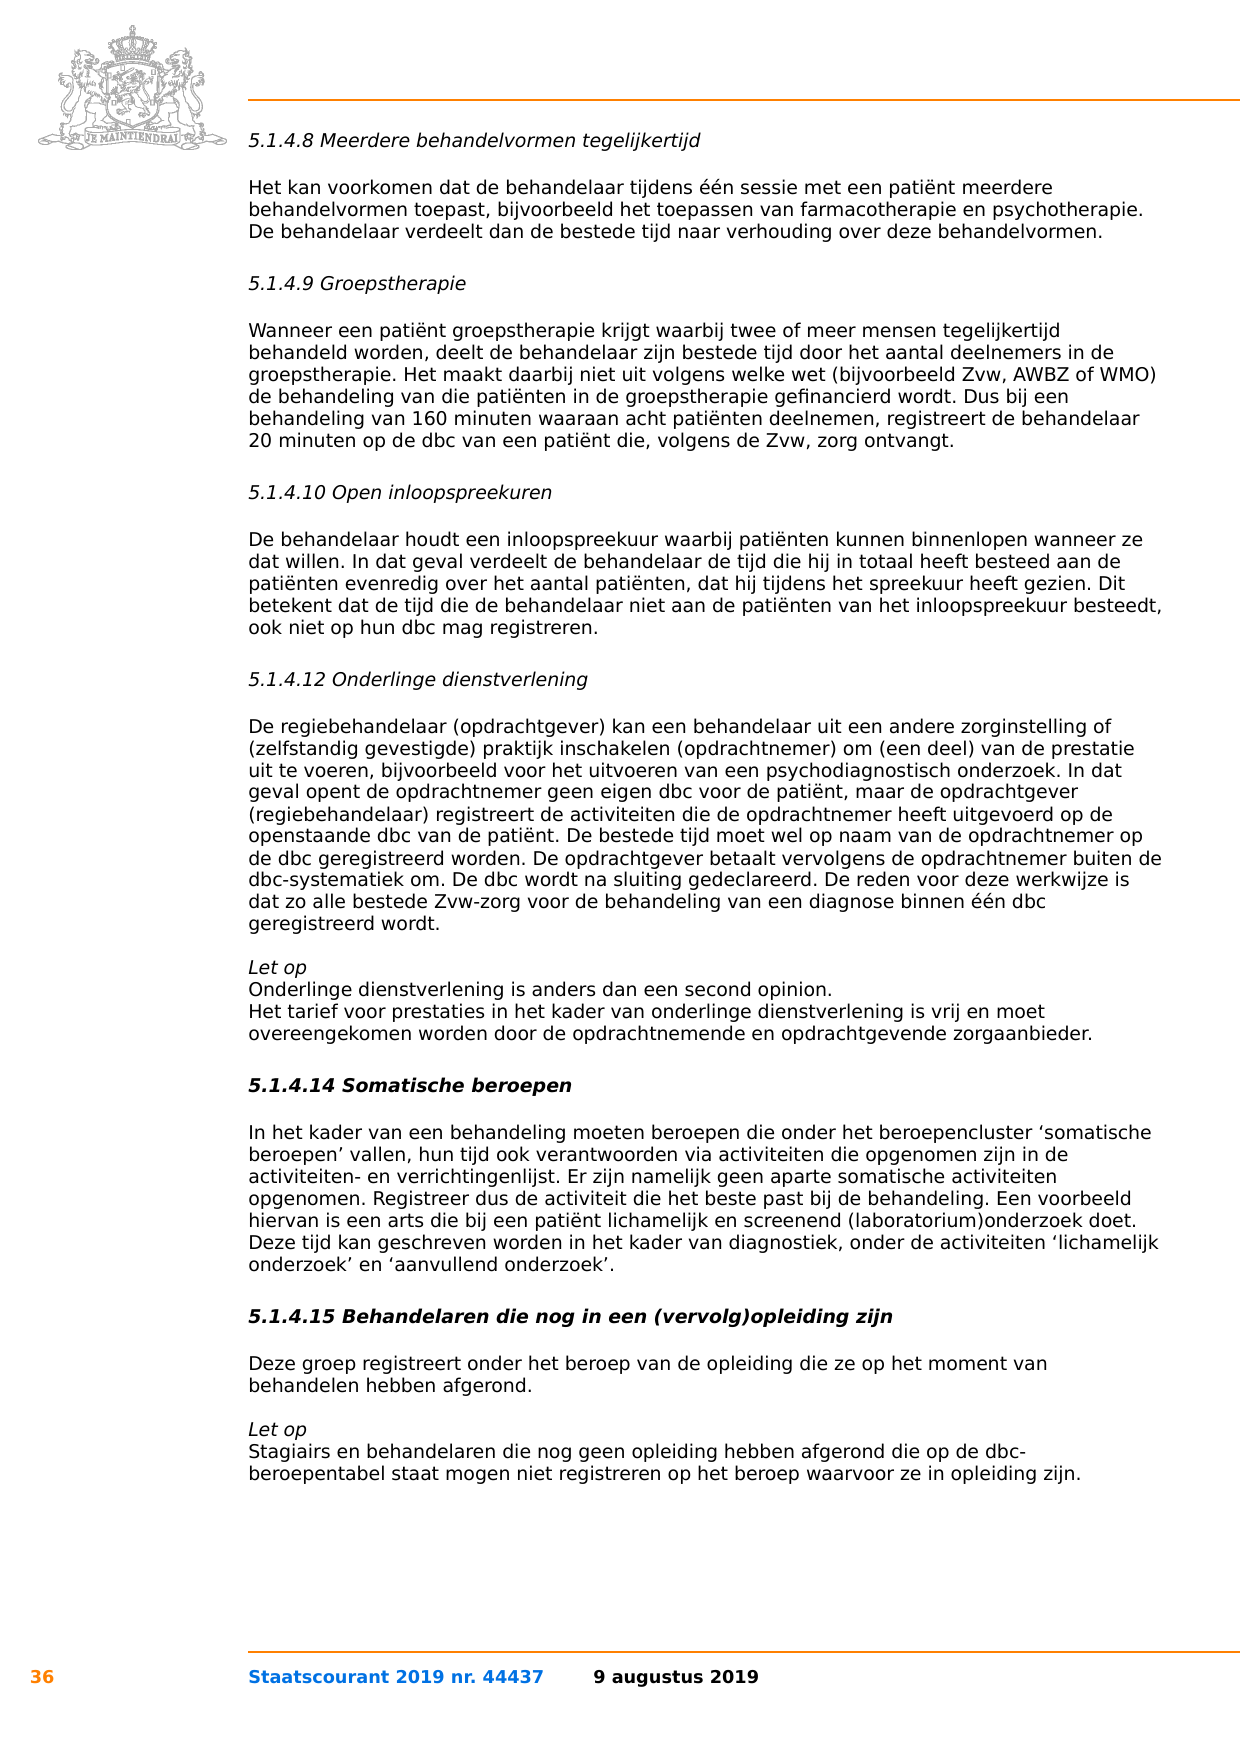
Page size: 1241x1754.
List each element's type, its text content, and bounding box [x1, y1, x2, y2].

text Let op [248, 957, 1163, 979]
text In het kader van een behandeling moeten beroepen die onder het beroepencluster ‘somatische beroepen’ vallen, hun tijd ook verantwoorden via activiteiten die opgenomen zijn in de activiteiten- en verrichtingenlijst. Er zijn namelijk geen aparte somatische activiteiten opgenomen. Registreer dus de activiteit die het beste past bij de behandeling. Een voorbeeld hiervan is een arts die bij een patiënt lichamelijk en screenend (laboratorium)onderzoek doet. Deze tijd kan geschreven worden in het kader van diagnostiek, onder de activiteiten ‘lichamelijk onderzoek’ en ‘aanvullend onderzoek’. [248, 1122, 1163, 1276]
text Onderlinge dienstverlening is anders dan een second opinion. [248, 979, 1163, 1001]
subtitle 5.1.4.12 Onderlinge dienstverlening [248, 668, 1163, 691]
text Het kan voorkomen dat de behandelaar tijdens één sessie met een patiënt meerdere behandelvormen toepast, bijvoorbeeld het toepassen van farmacotherapie en psychotherapie. De behandelaar verdeelt dan de bestede tijd naar verhouding over deze behandelvormen. [248, 177, 1163, 243]
subtitle 5.1.4.8 Meerdere behandelvormen tegelijkertijd [248, 130, 1163, 152]
text Wanneer een patiënt groepstherapie krijgt waarbij twee of meer mensen tegelijkertijd behandeld worden, deelt de behandelaar zijn bestede tijd door het aantal deelnemers in de groepstherapie. Het maakt daarbij niet uit volgens welke wet (bijvoorbeeld Zvw, AWBZ of WMO) de behandeling van die patiënten in de groepstherapie gefinancierd wordt. Dus bij een behandeling van 160 minuten waaraan acht patiënten deelnemen, registreert de behandelaar 20 minuten op de dbc van een patiënt die, volgens de Zvw, zorg ontvangt. [248, 320, 1163, 452]
subtitle 5.1.4.14 Somatische beroepen [248, 1075, 1163, 1097]
subtitle 5.1.4.9 Groepstherapie [248, 273, 1163, 295]
text Deze groep registreert onder het beroep van de opleiding die ze op het moment van behandelen hebben afgerond. [248, 1353, 1163, 1397]
picture [38, 25, 227, 150]
text Het tarief voor prestaties in het kader van onderlinge dienstverlening is vrij en moet overeengekomen worden door de opdrachtnemende en opdrachtgevende zorgaanbieder. [248, 1001, 1163, 1045]
subtitle 5.1.4.15 Behandelaren die nog in een (vervolg)opleiding zijn [248, 1306, 1163, 1328]
text Stagiairs en behandelaren die nog geen opleiding hebben afgerond die op de dbc-beroepentabel staat mogen niet registreren op het beroep waarvoor ze in opleiding zijn. [248, 1441, 1163, 1485]
text De regiebehandelaar (opdrachtgever) kan een behandelaar uit een andere zorginstelling of (zelfstandig gevestigde) praktijk inschakelen (opdrachtnemer) om (een deel) van de prestatie uit te voeren, bijvoorbeeld voor het uitvoeren van een psychodiagnostisch onderzoek. In dat geval opent de opdrachtnemer geen eigen dbc voor de patiënt, maar de opdrachtgever (regiebehandelaar) registreert de activiteiten die de opdrachtnemer heeft uitgevoerd op de openstaande dbc van de patiënt. De bestede tijd moet wel op naam van de opdrachtnemer op de dbc geregistreerd worden. De opdrachtgever betaalt vervolgens de opdrachtnemer buiten de dbc-systematiek om. De dbc wordt na sluiting gedeclareerd. De reden voor deze werkwijze is dat zo alle bestede Zvw-zorg voor de behandeling van een diagnose binnen één dbc geregistreerd wordt. [248, 716, 1163, 935]
text De behandelaar houdt een inloopspreekuur waarbij patiënten kunnen binnenlopen wanneer ze dat willen. In dat geval verdeelt de behandelaar de tijd die hij in totaal heeft besteed aan de patiënten evenredig over het aantal patiënten, dat hij tijdens het spreekuur heeft gezien. Dit betekent dat de tijd die de behandelaar niet aan de patiënten van het inloopspreekuur besteedt, ook niet op hun dbc mag registreren. [248, 529, 1163, 638]
text Let op [248, 1419, 1163, 1441]
subtitle 5.1.4.10 Open inloopspreekuren [248, 482, 1163, 504]
